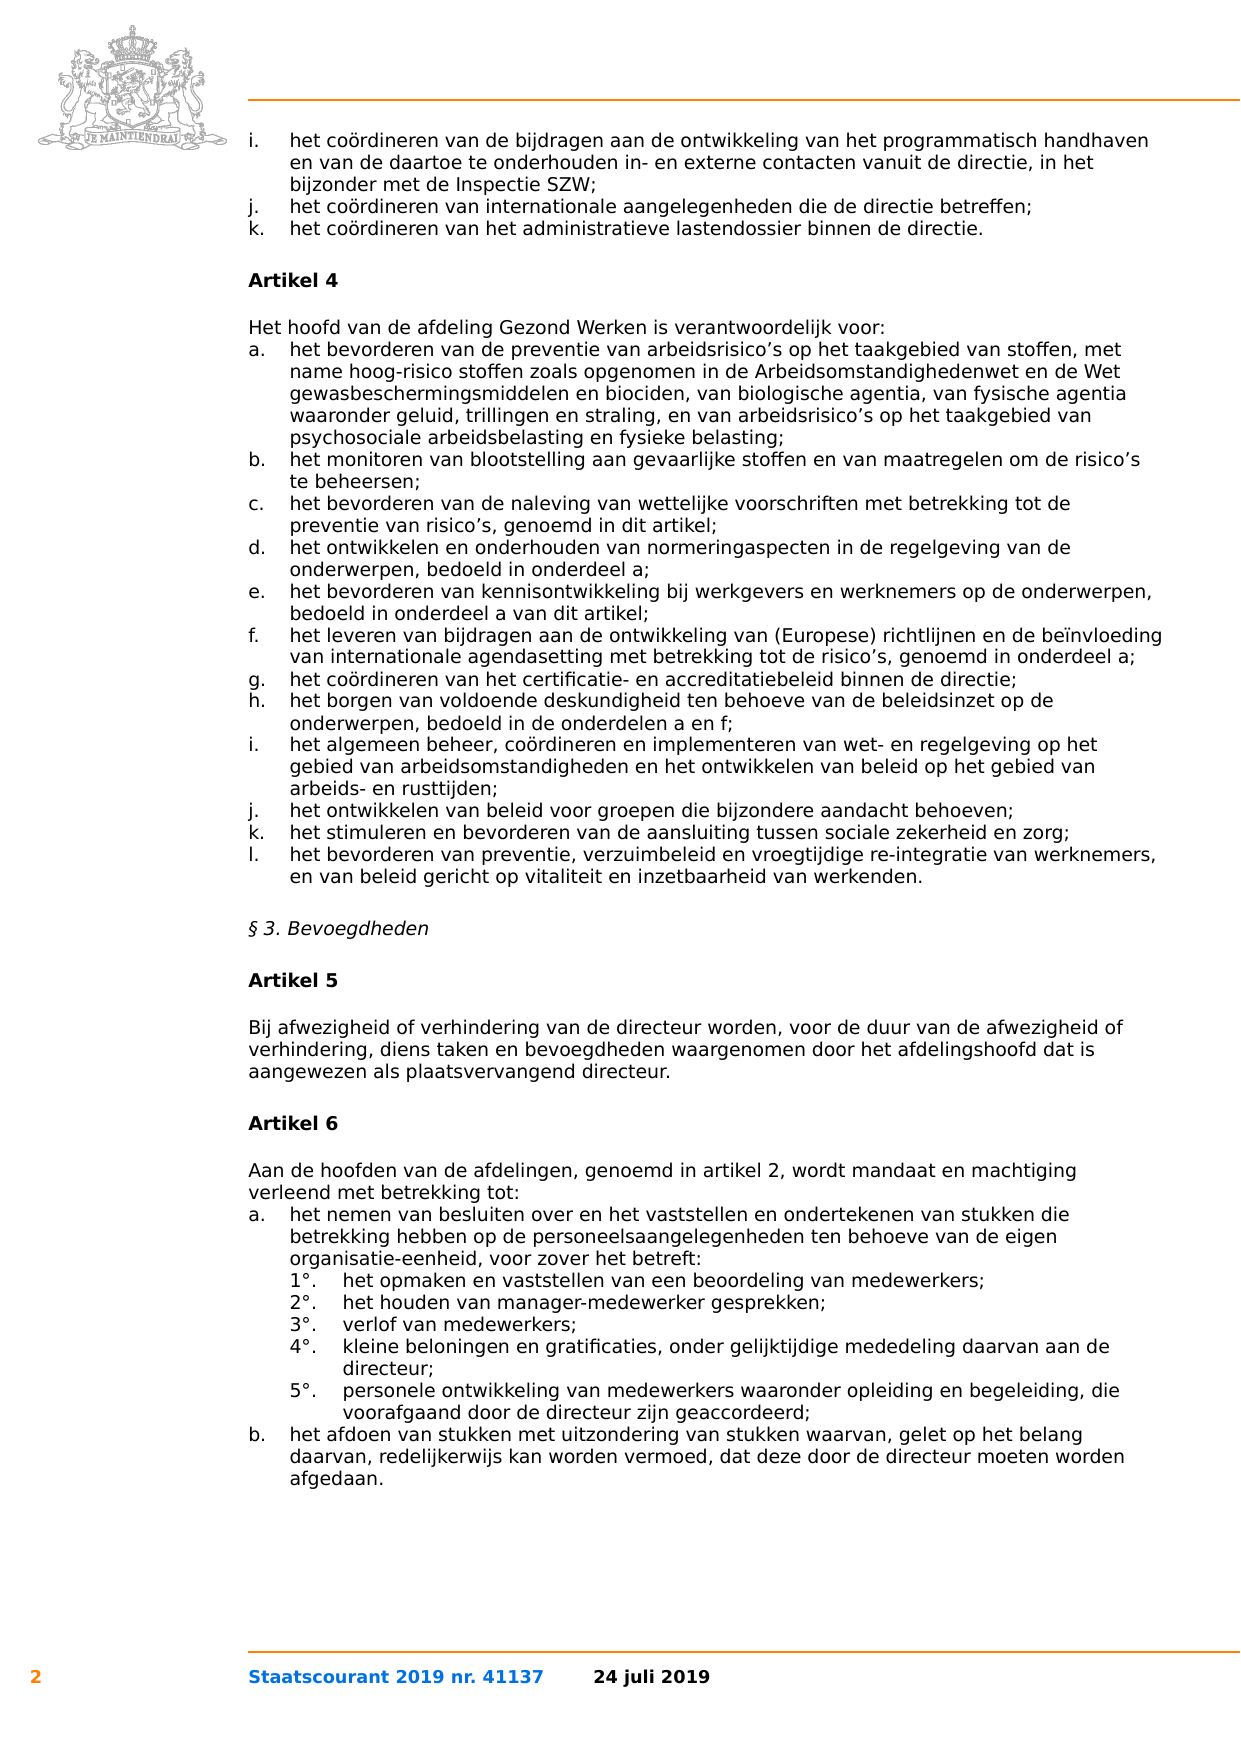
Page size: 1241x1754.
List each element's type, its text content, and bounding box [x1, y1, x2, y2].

text 5°. personele ontwikkeling van medewerkers waaronder opleiding en begeleiding, die voorafgaand door de directeur zijn geaccordeerd; [289, 1380, 1163, 1424]
text 1°. het opmaken en vaststellen van een beoordeling van medewerkers; [289, 1270, 1163, 1292]
text f. het leveren van bijdragen aan de ontwikkeling van (Europese) richtlijnen en de beïnvloeding van internationale agendasetting met betrekking tot de risico’s, genoemd in onderdeel a; [248, 624, 1163, 668]
text b. het monitoren van blootstelling aan gevaarlijke stoffen en van maatregelen om de risico’s te beheersen; [248, 449, 1163, 493]
text j. het coördineren van internationale aangelegenheden die de directie betreffen; [248, 196, 1163, 218]
subtitle Artikel 6 [248, 1113, 1163, 1135]
text Aan de hoofden van de afdelingen, genoemd in artikel 2, wordt mandaat en machtiging verleend met betrekking tot: [248, 1160, 1163, 1204]
text Bij afwezigheid of verhindering van de directeur worden, voor de duur van de afwezigheid of verhindering, diens taken en bevoegdheden waargenomen door het afdelingshoofd dat is aangewezen als plaatsvervangend directeur. [248, 1017, 1163, 1083]
text 2°. het houden van manager-medewerker gesprekken; [289, 1292, 1163, 1314]
text 3°. verlof van medewerkers; [289, 1314, 1163, 1336]
subtitle Artikel 5 [248, 970, 1163, 992]
text e. het bevorderen van kennisontwikkeling bij werkgevers en werknemers op de onderwerpen, bedoeld in onderdeel a van dit artikel; [248, 581, 1163, 624]
text g. het coördineren van het certificatie- en accreditatiebeleid binnen de directie; [248, 668, 1163, 690]
text a. het nemen van besluiten over en het vaststellen en ondertekenen van stukken die betrekking hebben op de personeelsaangelegenheden ten behoeve van de eigen organisatie-eenheid, voor zover het betreft: [248, 1204, 1163, 1270]
text l. het bevorderen van preventie, verzuimbeleid en vroegtijdige re-integratie van werknemers, en van beleid gericht op vitaliteit en inzetbaarheid van werkenden. [248, 844, 1163, 888]
text i. het coördineren van de bijdragen aan de ontwikkeling van het programmatisch handhaven en van de daartoe te onderhouden in- en externe contacten vanuit de directie, in het bijzonder met de Inspectie SZW; [248, 130, 1163, 196]
text a. het bevorderen van de preventie van arbeidsrisico’s op het taakgebied van stoffen, met name hoog-risico stoffen zoals opgenomen in de Arbeidsomstandighedenwet en de Wet gewasbeschermingsmiddelen en biociden, van biologische agentia, van fysische agentia waaronder geluid, trillingen en straling, en van arbeidsrisico’s op het taakgebied van psychosociale arbeidsbelasting en fysieke belasting; [248, 339, 1163, 449]
text c. het bevorderen van de naleving van wettelijke voorschriften met betrekking tot de preventie van risico’s, genoemd in dit artikel; [248, 493, 1163, 537]
text h. het borgen van voldoende deskundigheid ten behoeve van de beleidsinzet op de onderwerpen, bedoeld in de onderdelen a en f; [248, 690, 1163, 734]
picture [38, 25, 227, 150]
text d. het ontwikkelen en onderhouden van normeringaspecten in de regelgeving van de onderwerpen, bedoeld in onderdeel a; [248, 537, 1163, 581]
subtitle § 3. Bevoegdheden [248, 918, 1163, 940]
text k. het stimuleren en bevorderen van de aansluiting tussen sociale zekerheid en zorg; [248, 822, 1163, 844]
text i. het algemeen beheer, coördineren en implementeren van wet- en regelgeving op het gebied van arbeidsomstandigheden en het ontwikkelen van beleid op het gebied van arbeids- en rusttijden; [248, 734, 1163, 800]
subtitle Artikel 4 [248, 270, 1163, 292]
text k. het coördineren van het administratieve lastendossier binnen de directie. [248, 218, 1163, 240]
text b. het afdoen van stukken met uitzondering van stukken waarvan, gelet op het belang daarvan, redelijkerwijs kan worden vermoed, dat deze door de directeur moeten worden afgedaan. [248, 1424, 1163, 1490]
text Het hoofd van de afdeling Gezond Werken is verantwoordelijk voor: [248, 317, 1163, 339]
text j. het ontwikkelen van beleid voor groepen die bijzondere aandacht behoeven; [248, 800, 1163, 822]
text 4°. kleine beloningen en gratificaties, onder gelijktijdige mededeling daarvan aan de directeur; [289, 1336, 1163, 1380]
